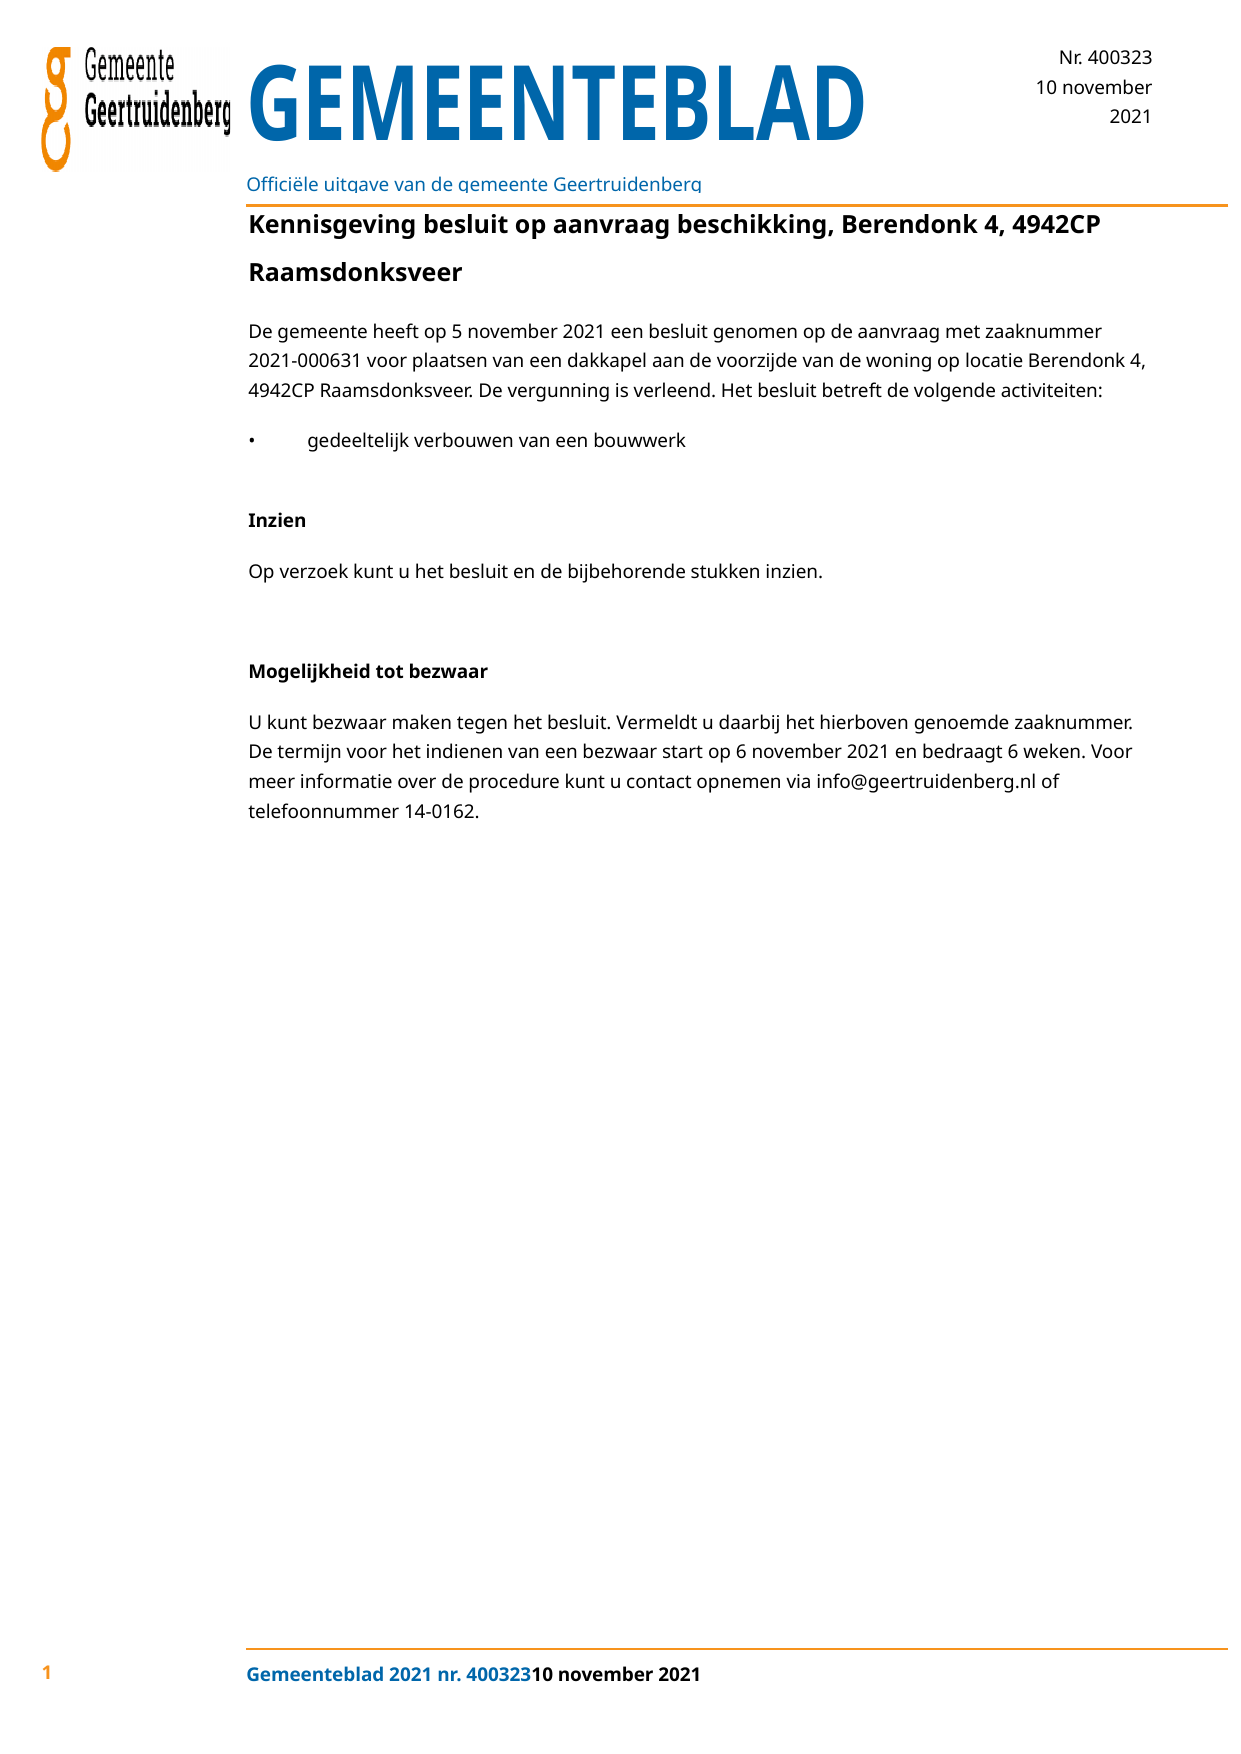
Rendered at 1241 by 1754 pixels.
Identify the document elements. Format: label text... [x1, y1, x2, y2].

list gedeeltelijk verbouwen van een bouwwerk [248, 427, 1152, 453]
text Op verzoek kunt u het besluit en de bijbehorende stukken inzien. [248, 558, 1152, 584]
text Mogelijkheid tot bezwaar [248, 659, 1152, 684]
text Kennisgeving besluit op aanvraag beschikking, Berendonk 4, 4942CP Raamsdonksveer [248, 207, 1152, 288]
text Inzien [248, 507, 1152, 533]
text De gemeente heeft op 5 november 2021 een besluit genomen op de aanvraag met zaaknummer 2021-000631 voor plaatsen van een dakkapel aan de voorzijde van de woning op locatie Berendonk 4, 4942CP Raamsdonksveer. De vergunning is verleend. Het besluit betreft de volgende activiteiten: [248, 318, 1152, 403]
text U kunt bezwaar maken tegen het besluit. Vermeldt u daarbij het hierboven genoemde zaaknummer. De termijn voor het indienen van een bezwaar start op 6 november 2021 en bedraagt 6 weken. Voor meer informatie over de procedure kunt u contact opnemen via info@geertruidenberg.nl of telefoonnummer 14-0162. [248, 709, 1152, 824]
picture [41, 47, 231, 172]
